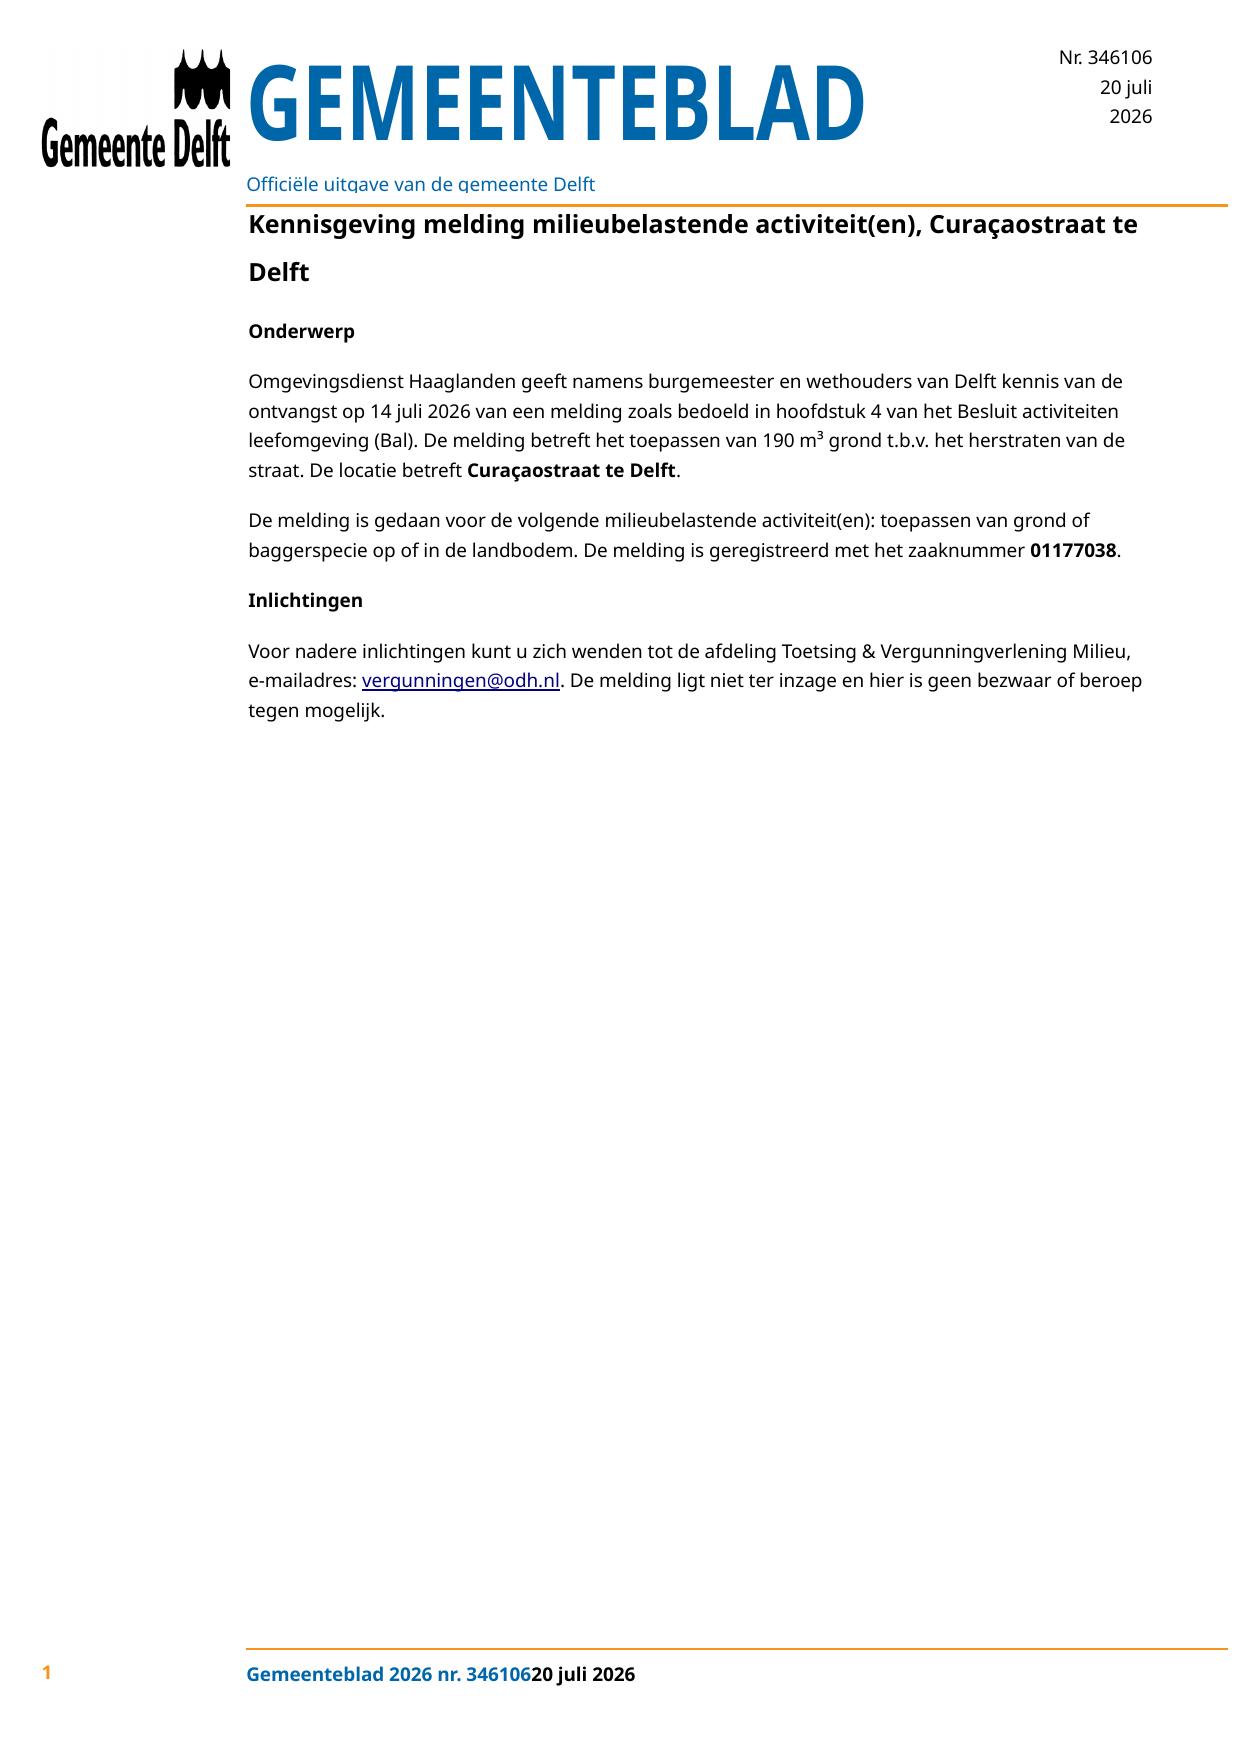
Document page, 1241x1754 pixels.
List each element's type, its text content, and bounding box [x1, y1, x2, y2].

text Omgevingsdienst Haaglanden geeft namens burgemeester en wethouders van Delft kennis van de ontvangst op 14 juli 2026 van een melding zoals bedoeld in hoofdstuk 4 van het Besluit activiteiten leefomgeving (Bal). De melding betreft het toepassen van 190 m³ grond t.b.v. het herstraten van de straat. De locatie betreft Curaçaostraat te Delft. [248, 368, 1152, 483]
text Voor nadere inlichtingen kunt u zich wenden tot de afdeling Toetsing & Vergunningverlening Milieu, e-mailadres: vergunningen@odh.nl. De melding ligt niet ter inzage en hier is geen bezwaar of beroep tegen mogelijk. [248, 638, 1152, 723]
picture [41, 47, 231, 172]
text Kennisgeving melding milieubelastende activiteit(en), Curaçaostraat te Delft [248, 207, 1152, 288]
text De melding is gedaan voor de volgende milieubelastende activiteit(en): toepassen van grond of baggerspecie op of in de landbodem. De melding is geregistreerd met het zaaknummer 01177038. [248, 507, 1152, 563]
text Inlichtingen [248, 587, 1152, 613]
text Onderwerp [248, 318, 1152, 344]
